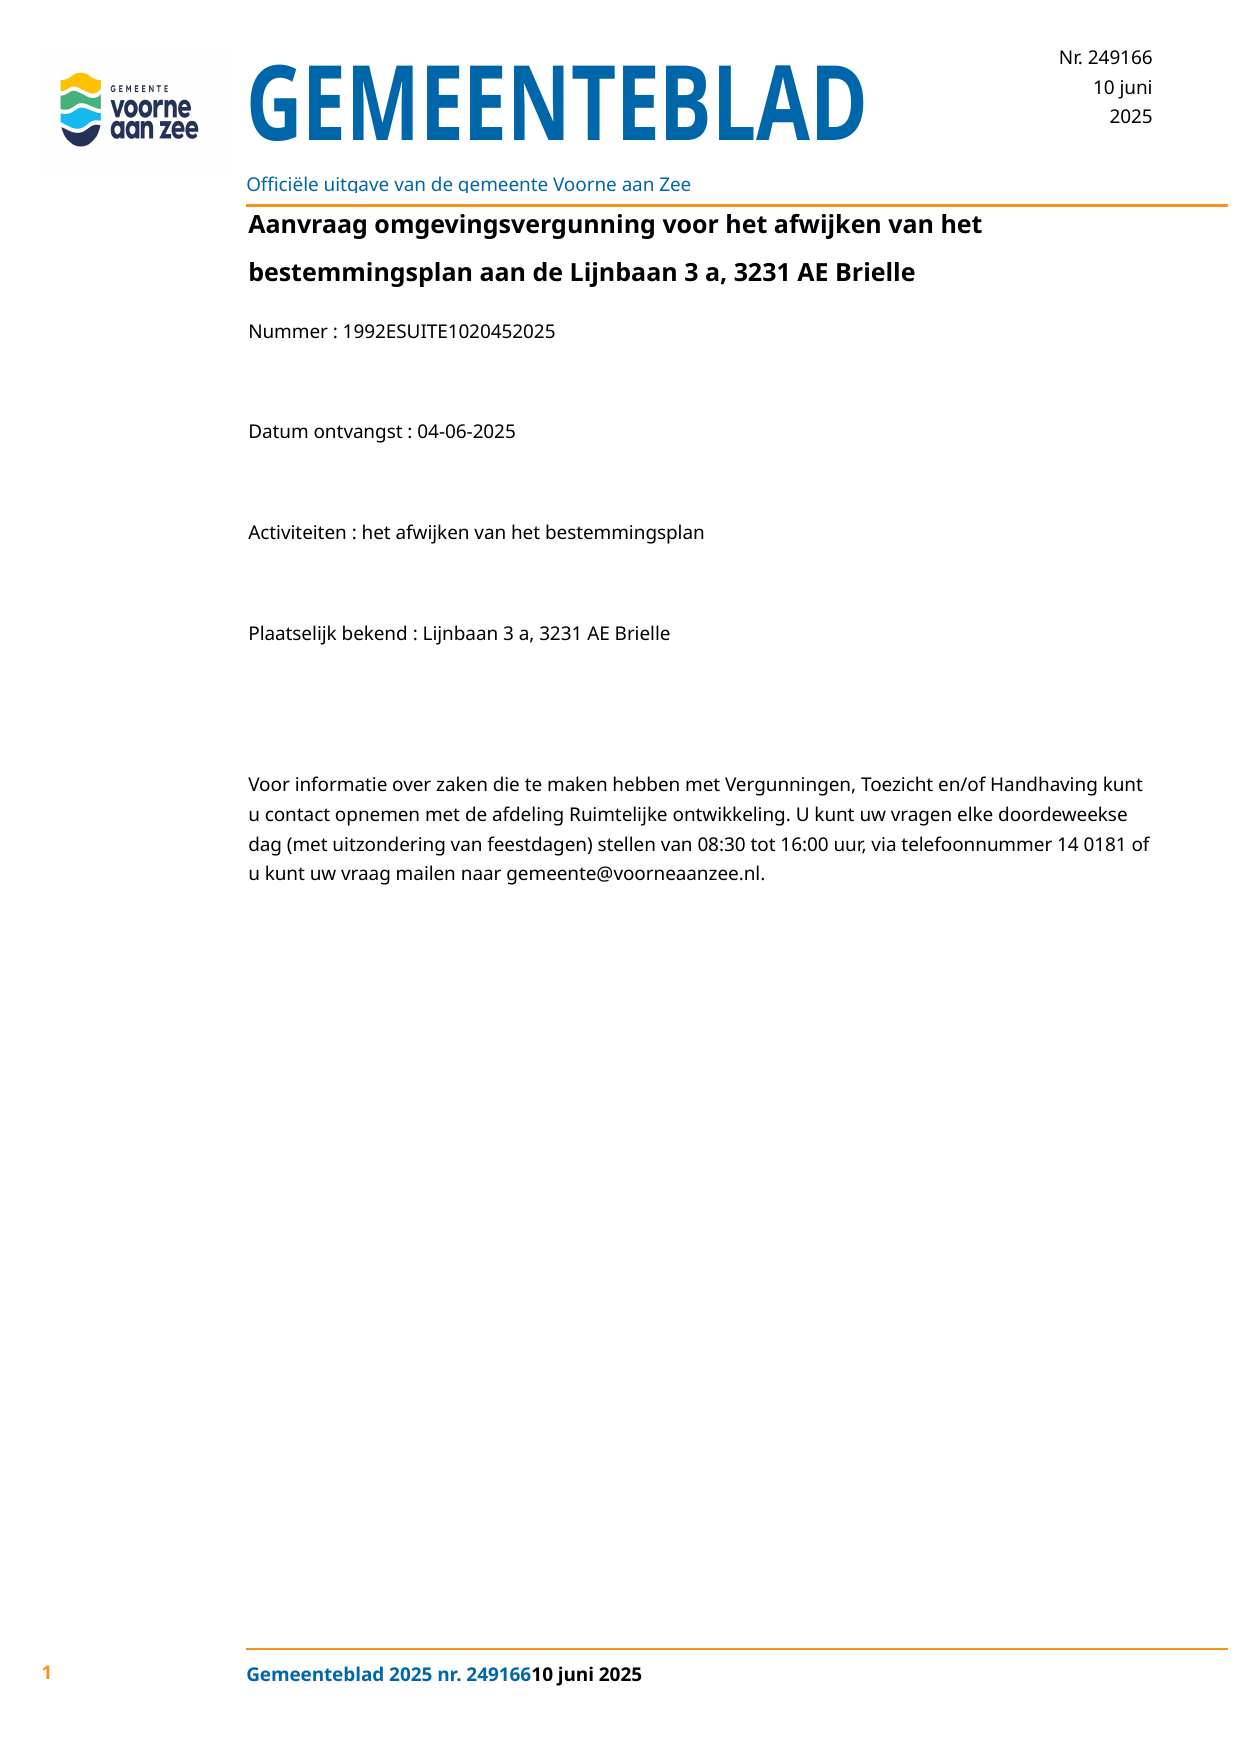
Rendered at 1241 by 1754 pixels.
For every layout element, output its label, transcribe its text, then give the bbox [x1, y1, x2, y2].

text Datum ontvangst : 04-06-2025 [248, 419, 1152, 444]
picture [41, 47, 231, 172]
text Voor informatie over zaken die te maken hebben met Vergunningen, Toezicht en/of Handhaving kunt u contact opnemen met de afdeling Ruimtelijke ontwikkeling. U kunt uw vragen elke doordeweekse dag (met uitzondering van feestdagen) stellen van 08:30 tot 16:00 uur, via telefoonnummer 14 0181 of u kunt uw vraag mailen naar gemeente@voorneaanzee.nl. [248, 772, 1152, 886]
text Plaatselijk bekend : Lijnbaan 3 a, 3231 AE Brielle [248, 620, 1152, 646]
text Nummer : 1992ESUITE1020452025 [248, 318, 1152, 344]
text Activiteiten : het afwijken van het bestemmingsplan [248, 519, 1152, 545]
text Aanvraag omgevingsvergunning voor het afwijken van het bestemmingsplan aan de Lijnbaan 3 a, 3231 AE Brielle [248, 207, 1152, 288]
